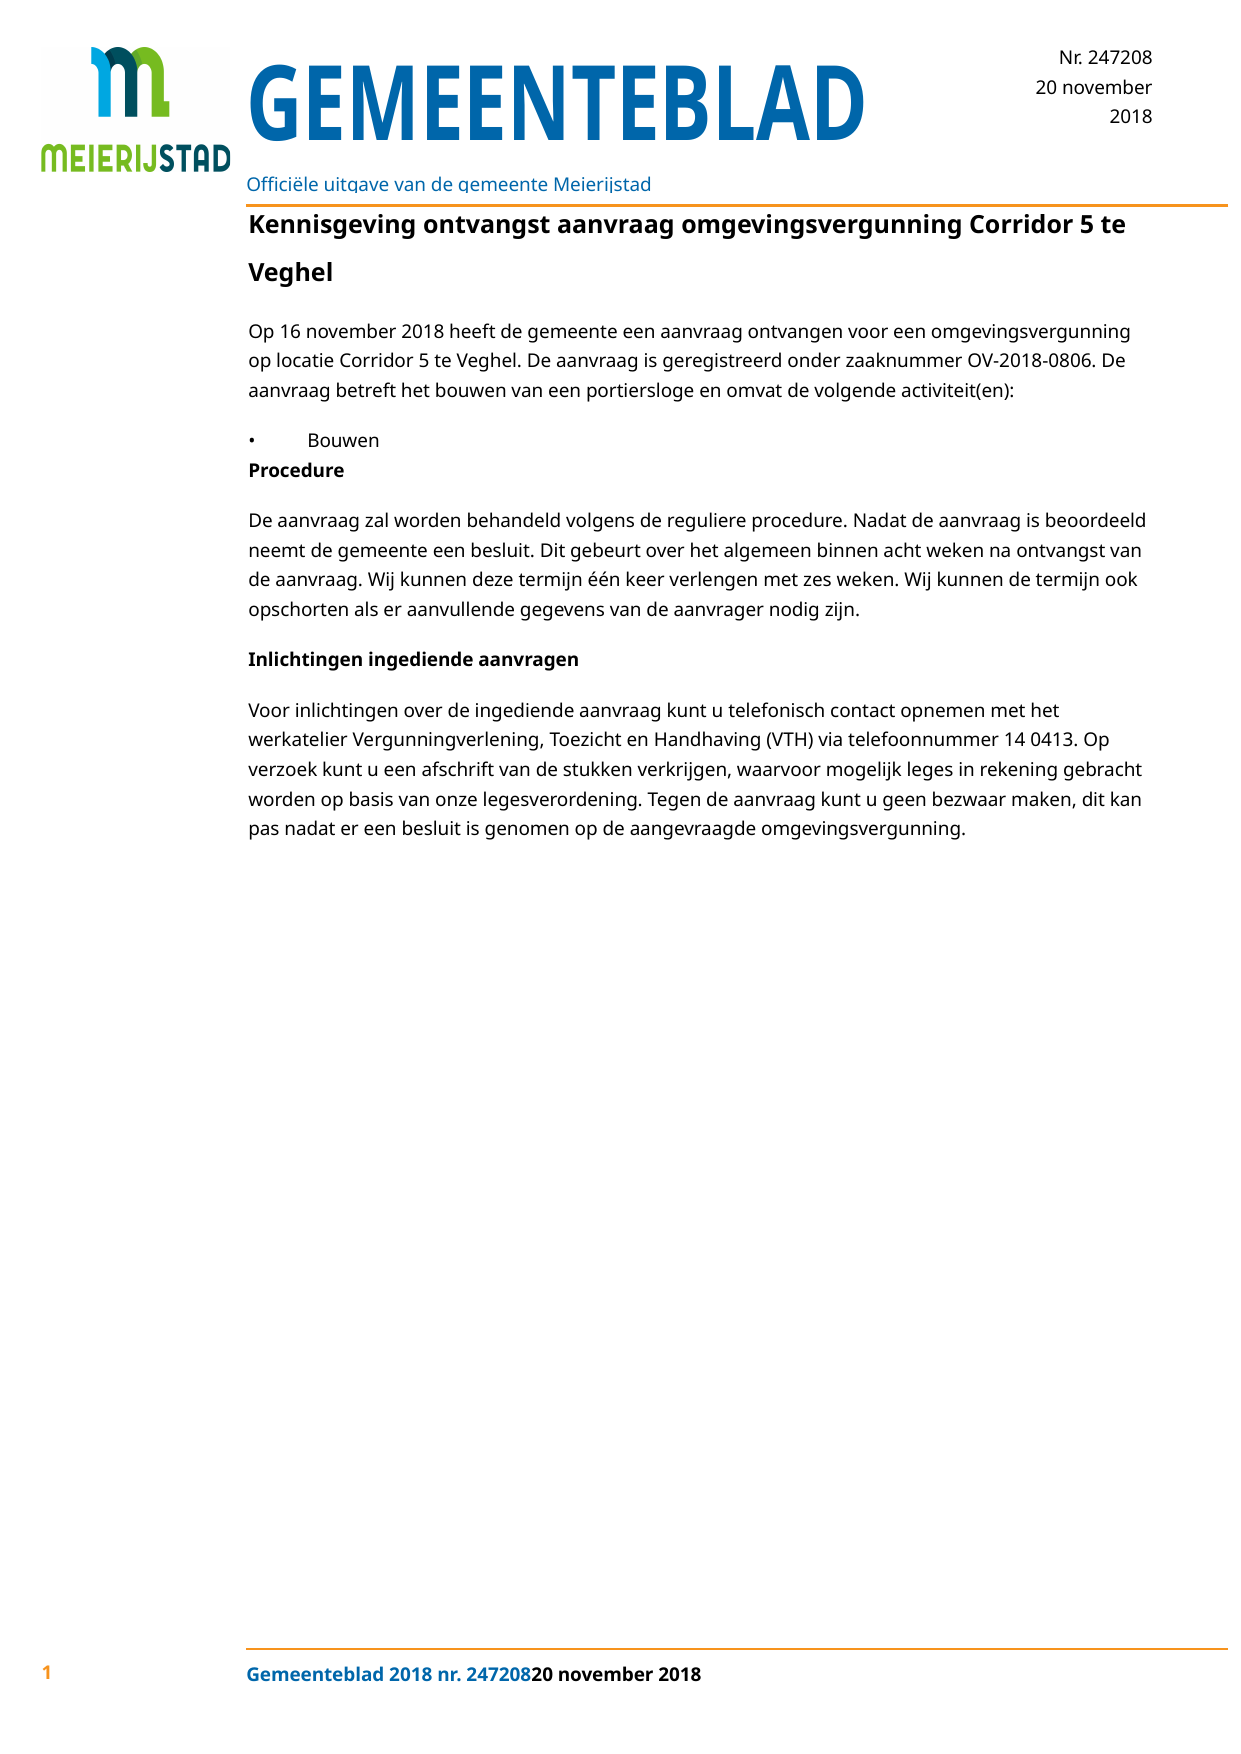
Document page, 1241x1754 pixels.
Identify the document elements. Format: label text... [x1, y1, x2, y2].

text Op 16 november 2018 heeft de gemeente een aanvraag ontvangen voor een omgevingsvergunning op locatie Corridor 5 te Veghel. De aanvraag is geregistreerd onder zaaknummer OV-2018-0806. De aanvraag betreft het bouwen van een portiersloge en omvat de volgende activiteit(en): [248, 318, 1152, 403]
text Voor inlichtingen over de ingediende aanvraag kunt u telefonisch contact opnemen met het werkatelier Vergunningverlening, Toezicht en Handhaving (VTH) via telefoonnummer 14 0413. Op verzoek kunt u een afschrift van de stukken verkrijgen, waarvoor mogelijk leges in rekening gebracht worden op basis van onze legesverordening. Tegen de aanvraag kunt u geen bezwaar maken, dit kan pas nadat er een besluit is genomen op de aangevraagde omgevingsvergunning. [248, 697, 1152, 841]
text Procedure [248, 457, 1152, 483]
text Inlichtingen ingediende aanvragen [248, 647, 1152, 672]
text Kennisgeving ontvangst aanvraag omgevingsvergunning Corridor 5 te Veghel [248, 207, 1152, 288]
text De aanvraag zal worden behandeld volgens de reguliere procedure. Nadat de aanvraag is beoordeeld neemt de gemeente een besluit. Dit gebeurt over het algemeen binnen acht weken na ontvangst van de aanvraag. Wij kunnen deze termijn één keer verlengen met zes weken. Wij kunnen de termijn ook opschorten als er aanvullende gegevens van de aanvrager nodig zijn. [248, 507, 1152, 622]
picture [41, 47, 231, 172]
list Bouwen [248, 427, 1152, 453]
